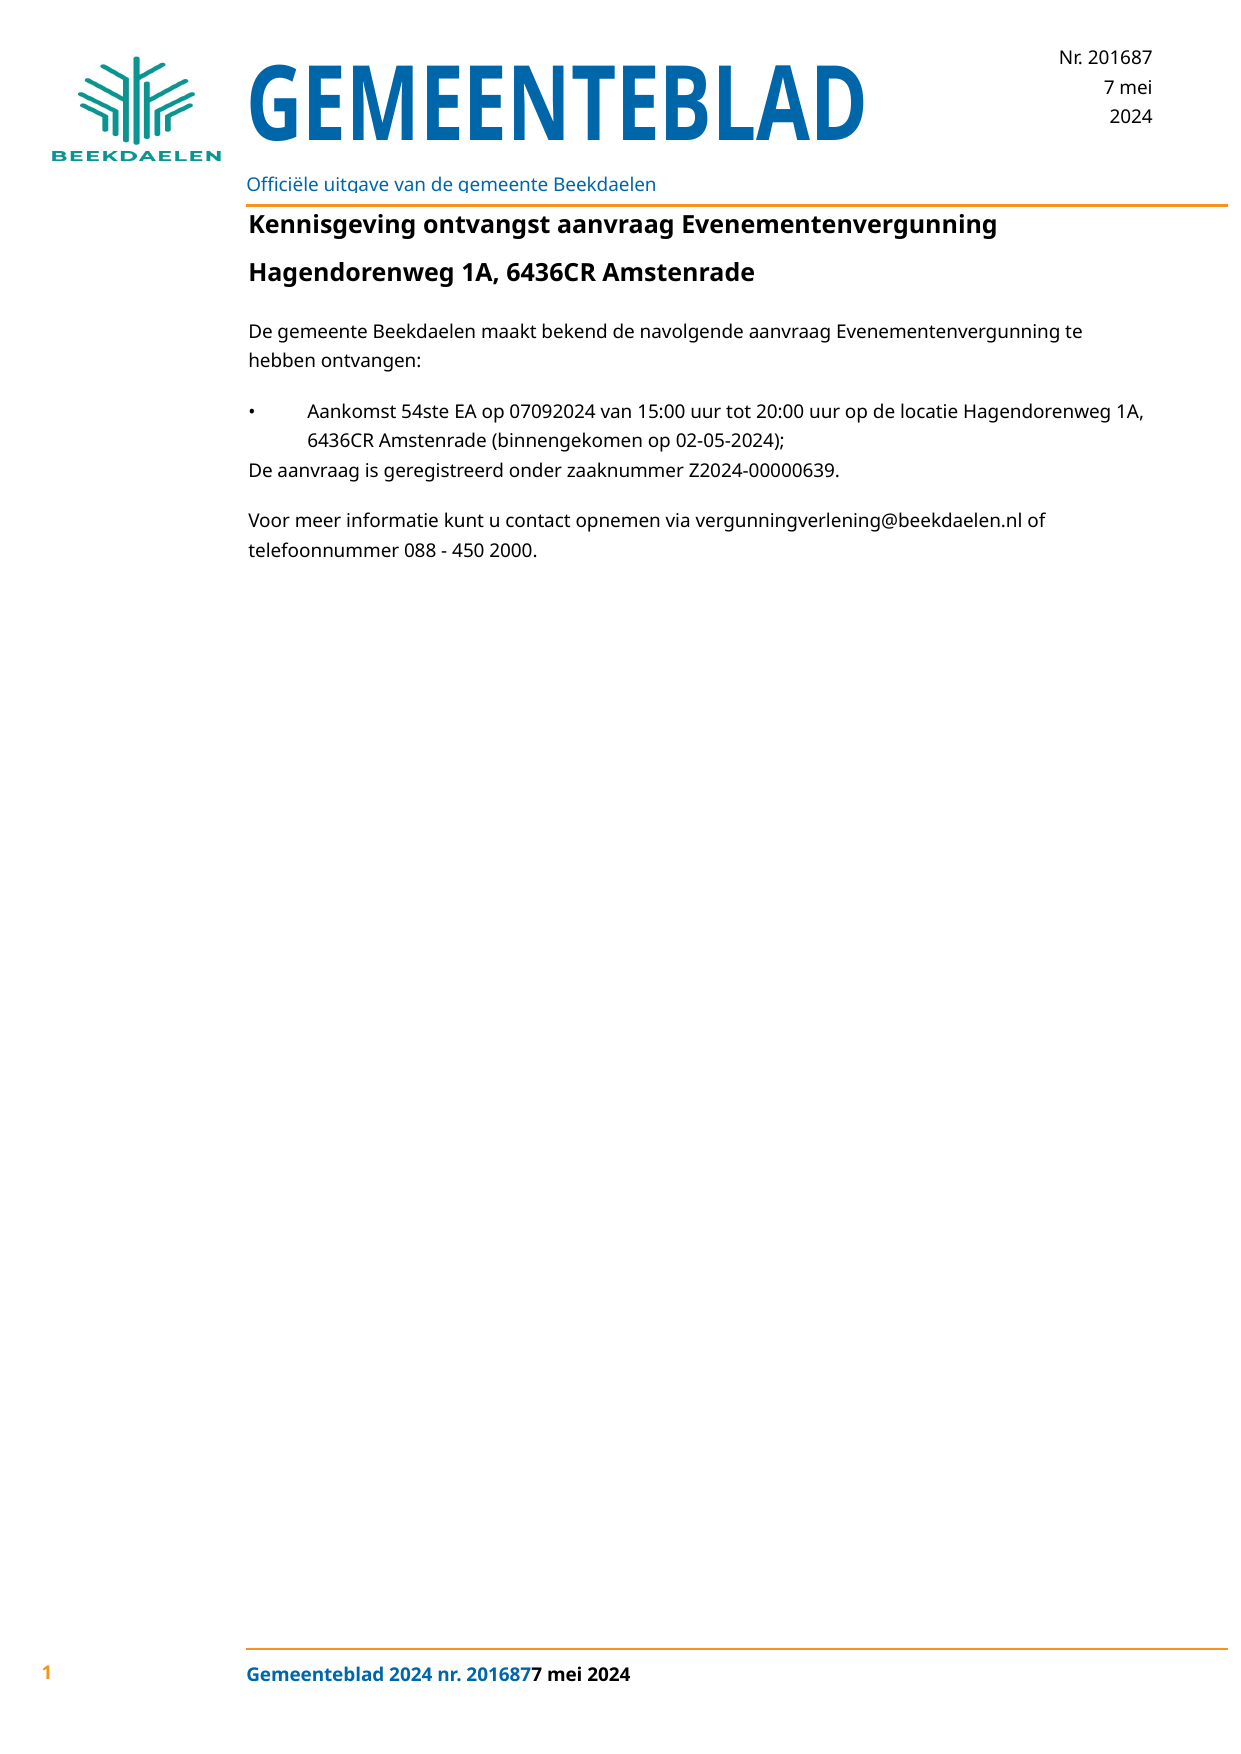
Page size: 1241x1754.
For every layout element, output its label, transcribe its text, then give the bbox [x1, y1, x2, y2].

text Voor meer informatie kunt u contact opnemen via vergunningverlening@beekdaelen.nl of telefoonnummer 088 - 450 2000. [248, 507, 1152, 563]
text De gemeente Beekdaelen maakt bekend de navolgende aanvraag Evenementenvergunning te hebben ontvangen: [248, 318, 1152, 373]
picture [41, 47, 231, 172]
text De aanvraag is geregistreerd onder zaaknummer Z2024-00000639. [248, 457, 1152, 483]
list Aankomst 54ste EA op 07092024 van 15:00 uur tot 20:00 uur op de locatie Hagendorenweg 1A, 6436CR Amstenrade (binnengekomen op 02-05-2024); [248, 398, 1152, 453]
text Kennisgeving ontvangst aanvraag Evenementenvergunning Hagendorenweg 1A, 6436CR Amstenrade [248, 207, 1152, 288]
